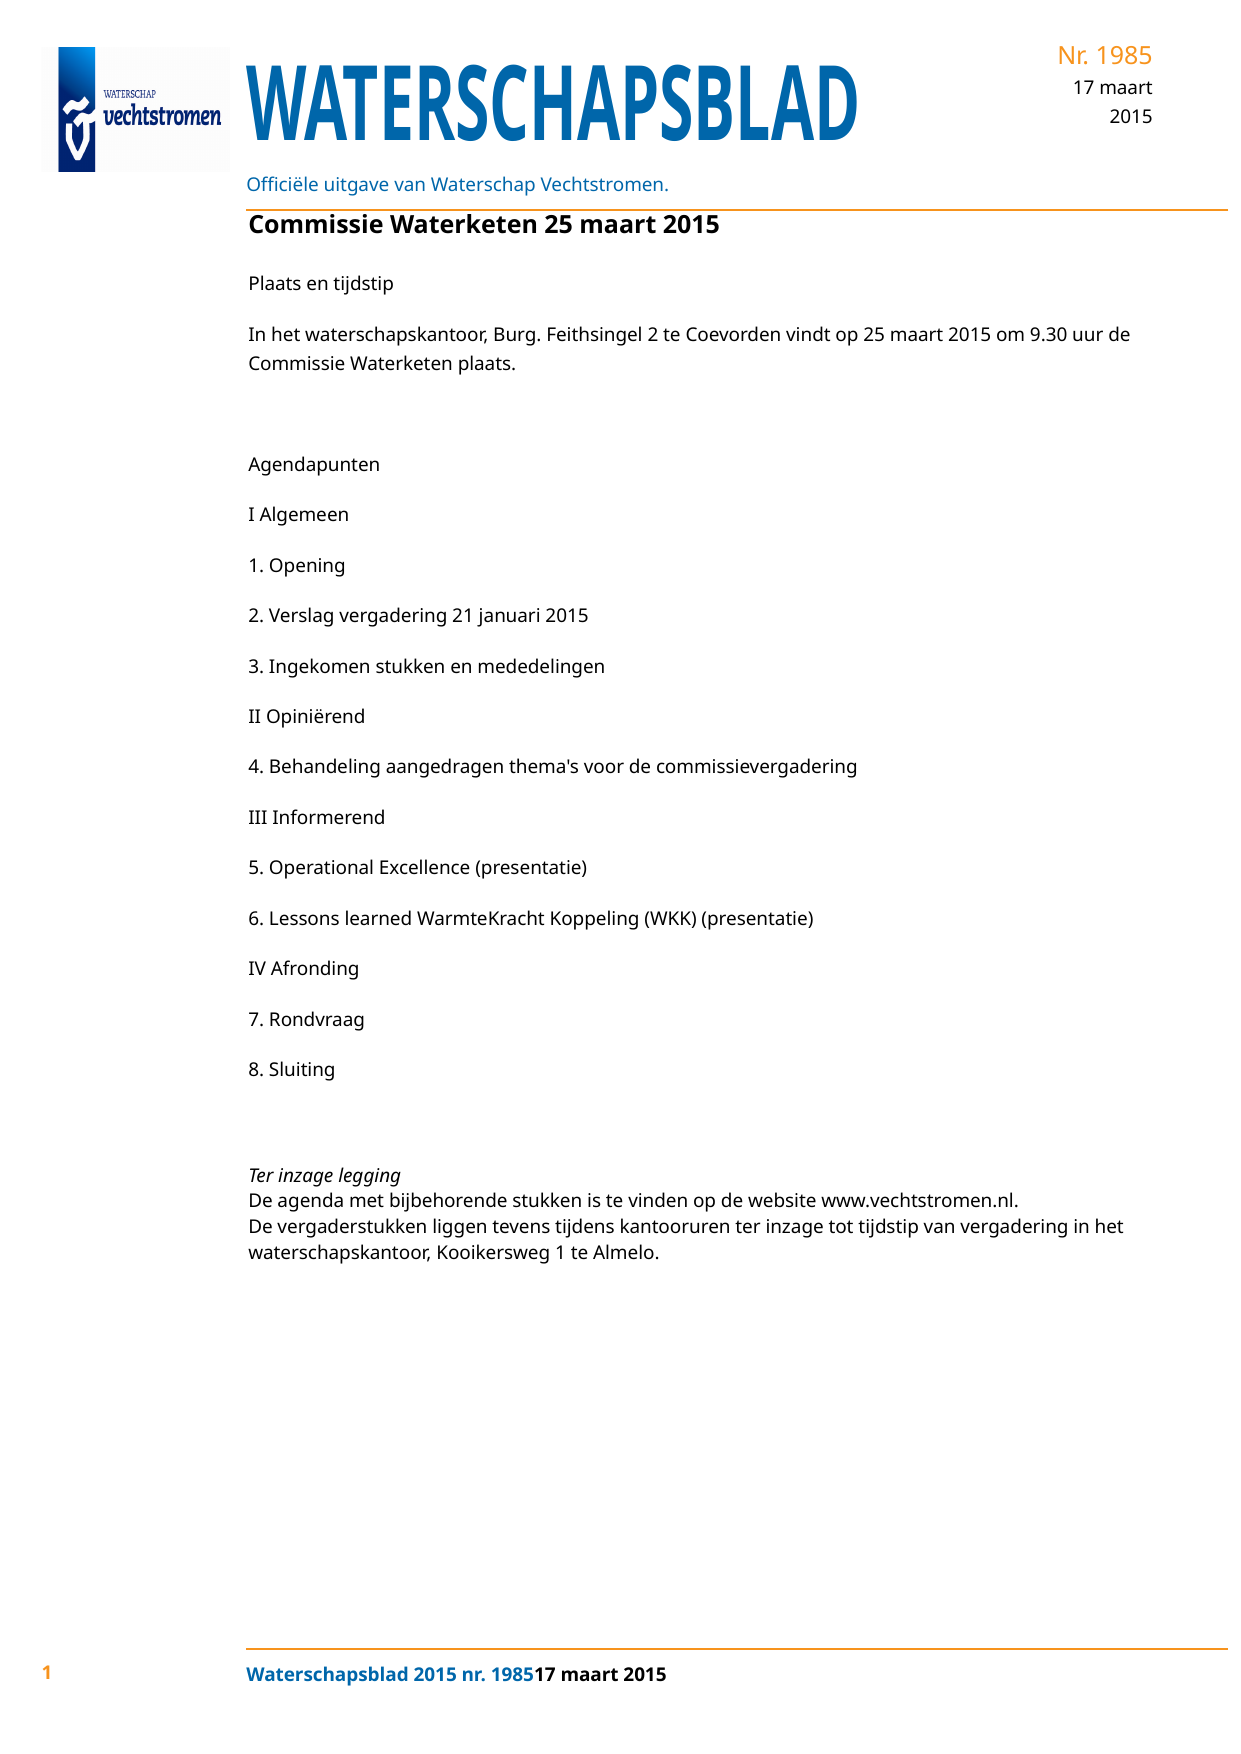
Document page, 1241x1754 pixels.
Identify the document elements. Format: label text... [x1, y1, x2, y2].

text Ter inzage legging [248, 1162, 1152, 1188]
text In het waterschapskantoor, Burg. Feithsingel 2 te Coevorden vindt op 25 maart 2015 om 9.30 uur de Commissie Waterketen plaats. [248, 321, 1152, 376]
text III Informerend [248, 804, 1152, 830]
text 1. Opening [248, 552, 1152, 578]
text 3. Ingekomen stukken en mededelingen [248, 653, 1152, 678]
picture [41, 47, 231, 172]
text 2. Verslag vergadering 21 januari 2015 [248, 602, 1152, 628]
text IV Afronding [248, 955, 1152, 981]
text Commissie Waterketen 25 maart 2015 [248, 211, 1152, 241]
text 6. Lessons learned WarmteKracht Koppeling (WKK) (presentatie) [248, 905, 1152, 931]
text I Algemeen [248, 502, 1152, 527]
text II Opiniërend [248, 703, 1152, 729]
text De vergaderstukken liggen tevens tijdens kantooruren ter inzage tot tijdstip van vergadering in het waterschapskantoor, Kooikersweg 1 te Almelo. [248, 1213, 1152, 1265]
text 8. Sluiting [248, 1056, 1152, 1082]
text Agendapunten [248, 451, 1152, 477]
text 7. Rondvraag [248, 1006, 1152, 1031]
text 5. Operational Excellence (presentatie) [248, 854, 1152, 880]
text De agenda met bijbehorende stukken is te vinden op de website www.vechtstromen.nl. [248, 1188, 1152, 1213]
text Plaats en tijdstip [248, 270, 1152, 296]
text 4. Behandeling aangedragen thema's voor de commissievergadering [248, 754, 1152, 779]
